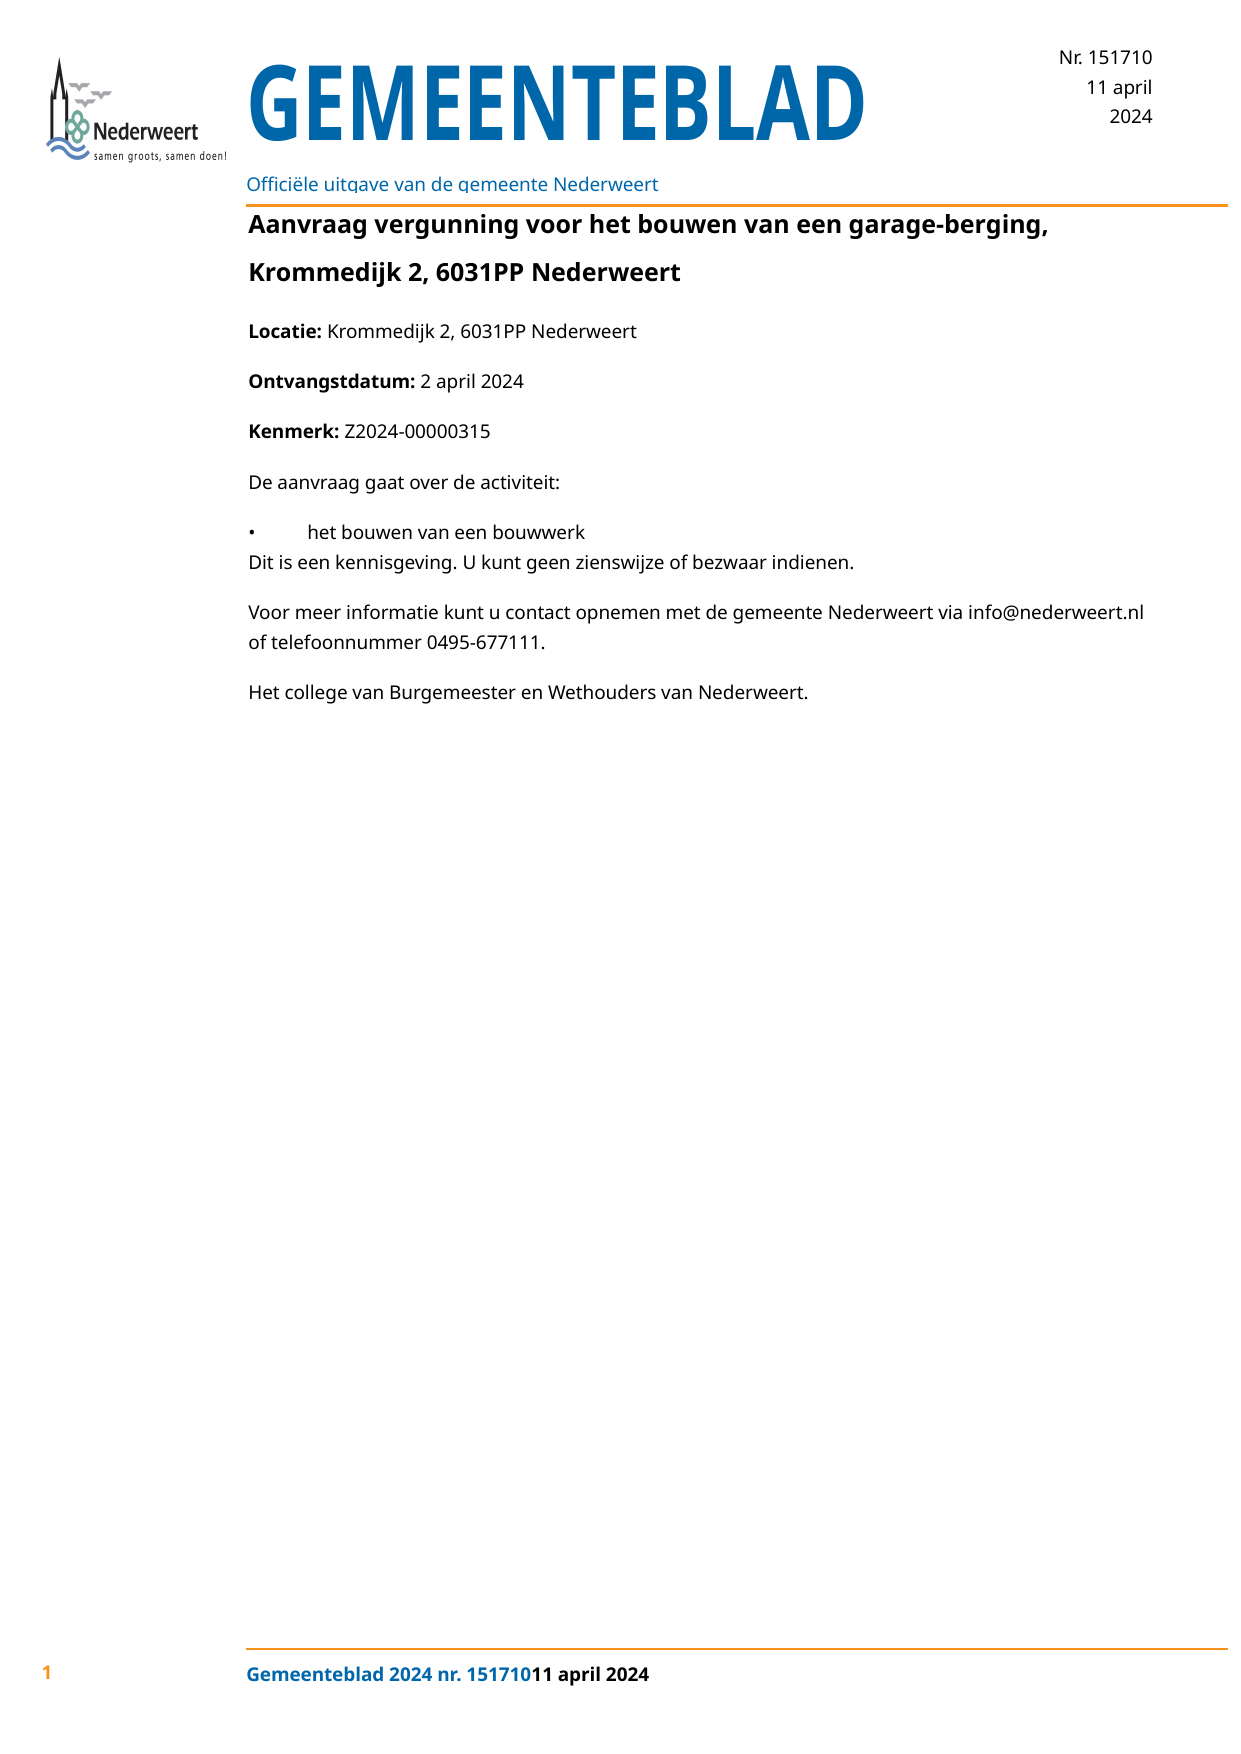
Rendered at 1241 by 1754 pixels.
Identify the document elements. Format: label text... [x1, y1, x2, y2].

text Aanvraag vergunning voor het bouwen van een garage-berging, Krommedijk 2, 6031PP Nederweert [248, 207, 1152, 288]
picture [41, 47, 231, 172]
text Kenmerk: Z2024-00000315 [248, 419, 1152, 444]
text Het college van Burgemeester en Wethouders van Nederweert. [248, 679, 1152, 705]
text Voor meer informatie kunt u contact opnemen met de gemeente Nederweert via info@nederweert.nl of telefoonnummer 0495-677111. [248, 599, 1152, 655]
text Dit is een kennisgeving. U kunt geen zienswijze of bezwaar indienen. [248, 549, 1152, 575]
text De aanvraag gaat over de activiteit: [248, 469, 1152, 495]
list het bouwen van een bouwwerk [248, 519, 1152, 545]
text Ontvangstdatum: 2 april 2024 [248, 368, 1152, 394]
text Locatie: Krommedijk 2, 6031PP Nederweert [248, 318, 1152, 344]
